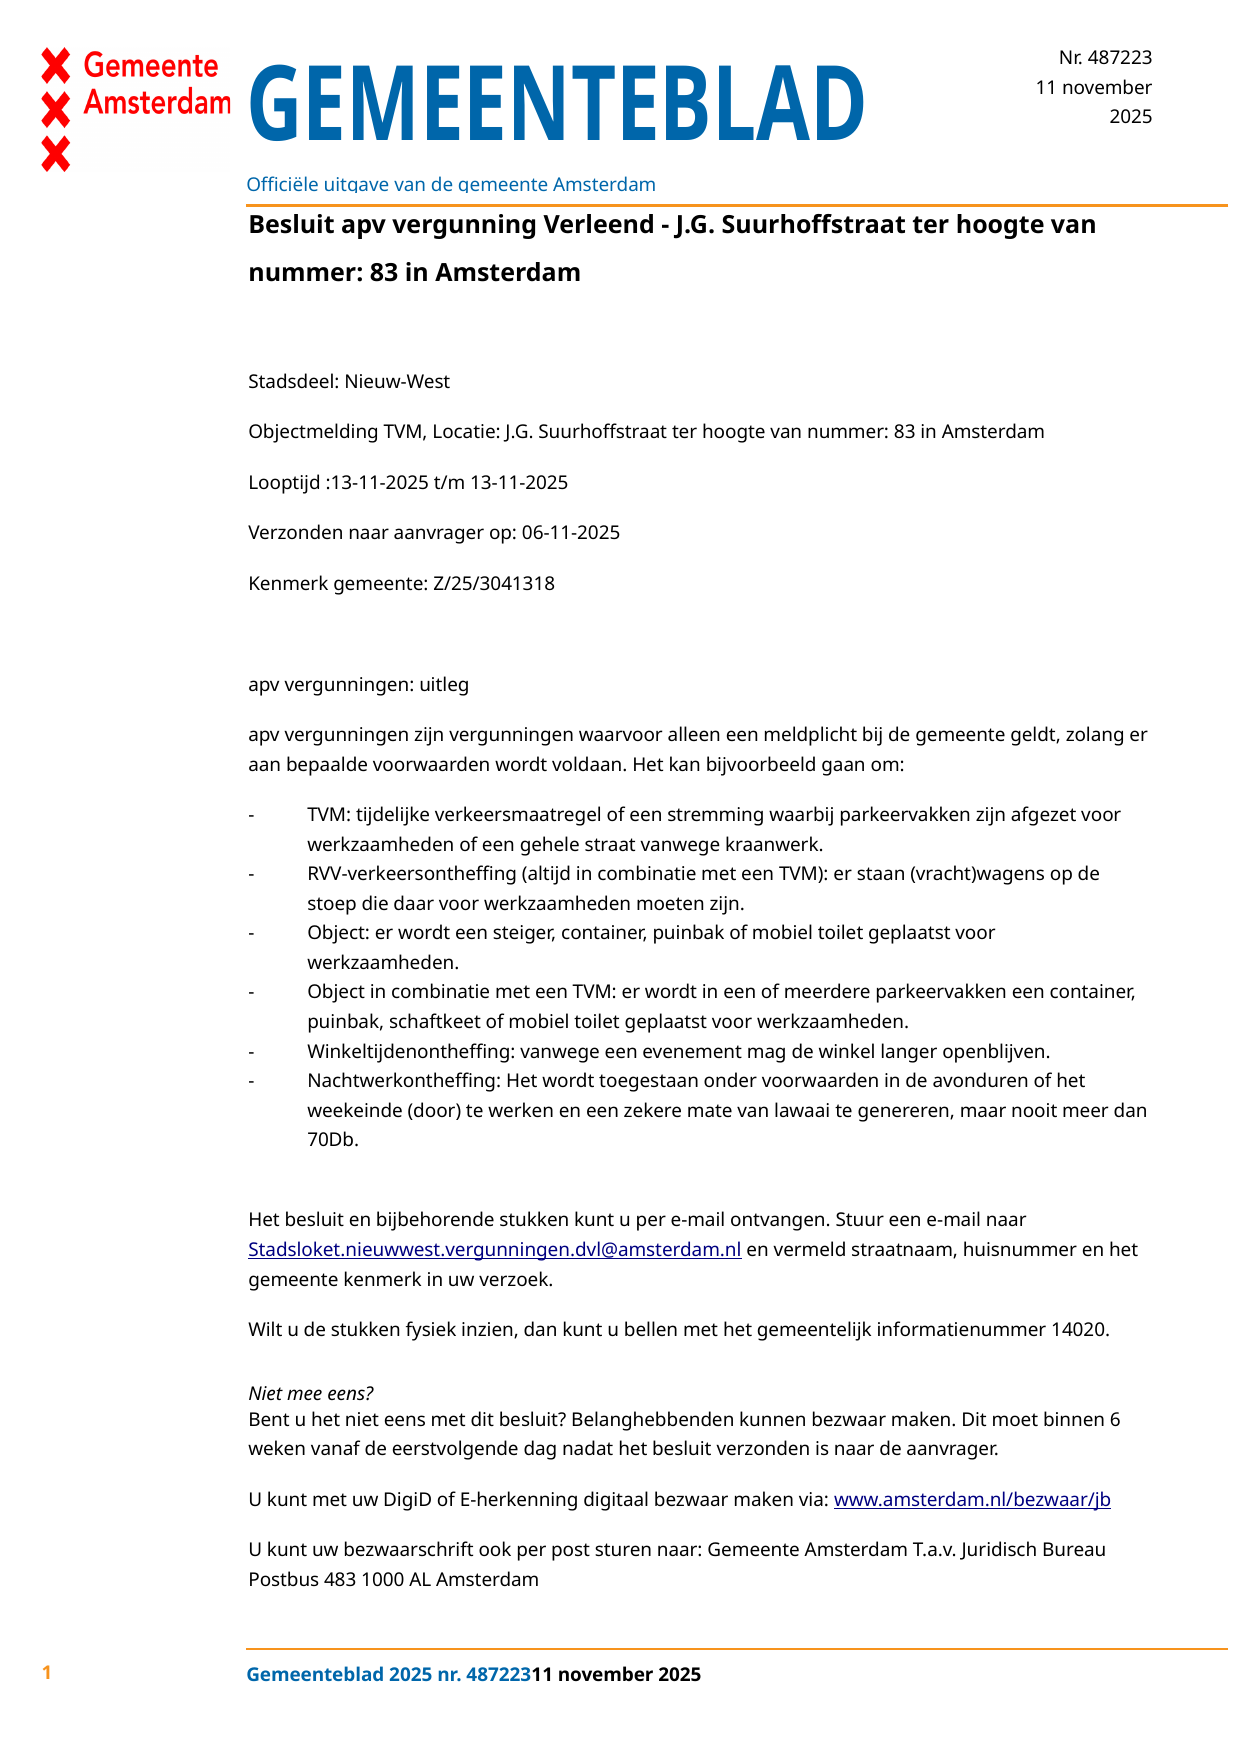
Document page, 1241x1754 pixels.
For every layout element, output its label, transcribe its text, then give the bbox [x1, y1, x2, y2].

text Stadsdeel: Nieuw-West [248, 368, 1152, 394]
text Bent u het niet eens met dit besluit? Belanghebbenden kunnen bezwaar maken. Dit moet binnen 6 weken vanaf de eerstvolgende dag nadat het besluit verzonden is naar de aanvrager. [248, 1406, 1152, 1461]
list Object in combinatie met een TVM: er wordt in een of meerdere parkeervakken een container, puinbak, schaftkeet of mobiel toilet geplaatst voor werkzaamheden. [248, 979, 1152, 1034]
picture [41, 47, 231, 172]
list TVM: tijdelijke verkeersmaatregel of een stremming waarbij parkeervakken zijn afgezet voor werkzaamheden of een gehele straat vanwege kraanwerk. [248, 801, 1152, 857]
text U kunt uw bezwaarschrift ook per post sturen naar: Gemeente Amsterdam T.a.v. Juridisch Bureau Postbus 483 1000 AL Amsterdam [248, 1536, 1152, 1592]
text Kenmerk gemeente: Z/25/3041318 [248, 570, 1152, 596]
text Objectmelding TVM, Locatie: J.G. Suurhoffstraat ter hoogte van nummer: 83 in Amsterdam [248, 419, 1152, 444]
text Besluit apv vergunning Verleend - J.G. Suurhoffstraat ter hoogte van nummer: 83 in Amsterdam [248, 207, 1152, 288]
list RVV-verkeersontheffing (altijd in combinatie met een TVM): er staan (vracht)wagens op de stoep die daar voor werkzaamheden moeten zijn. [248, 860, 1152, 916]
text apv vergunningen zijn vergunningen waarvoor alleen een meldplicht bij de gemeente geldt, zolang er aan bepaalde voorwaarden wordt voldaan. Het kan bijvoorbeeld gaan om: [248, 721, 1152, 777]
text Looptijd :13-11-2025 t/m 13-11-2025 [248, 469, 1152, 495]
text apv vergunningen: uitleg [248, 671, 1152, 697]
list Winkeltijdenontheffing: vanwege een evenement mag de winkel langer openblijven. [248, 1038, 1152, 1064]
text Wilt u de stukken fysiek inzien, dan kunt u bellen met het gemeentelijk informatienummer 14020. [248, 1316, 1152, 1342]
text Het besluit en bijbehorende stukken kunt u per e-mail ontvangen. Stuur een e-mail naar Stadsloket.nieuwwest.vergunningen.dvl@amsterdam.nl en vermeld straatnaam, huisnummer en het gemeente kenmerk in uw verzoek. [248, 1207, 1152, 1292]
list Nachtwerkontheffing: Het wordt toegestaan onder voorwaarden in de avonduren of het weekeinde (door) te werken en een zekere mate van lawaai te genereren, maar nooit meer dan 70Db. [248, 1067, 1152, 1152]
text U kunt met uw DigiD of E-herkenning digitaal bezwaar maken via: www.amsterdam.nl/bezwaar/jb [248, 1486, 1152, 1512]
text Niet mee eens? [248, 1380, 1152, 1406]
text Verzonden naar aanvrager op: 06-11-2025 [248, 519, 1152, 545]
list Object: er wordt een steiger, container, puinbak of mobiel toilet geplaatst voor werkzaamheden. [248, 919, 1152, 975]
